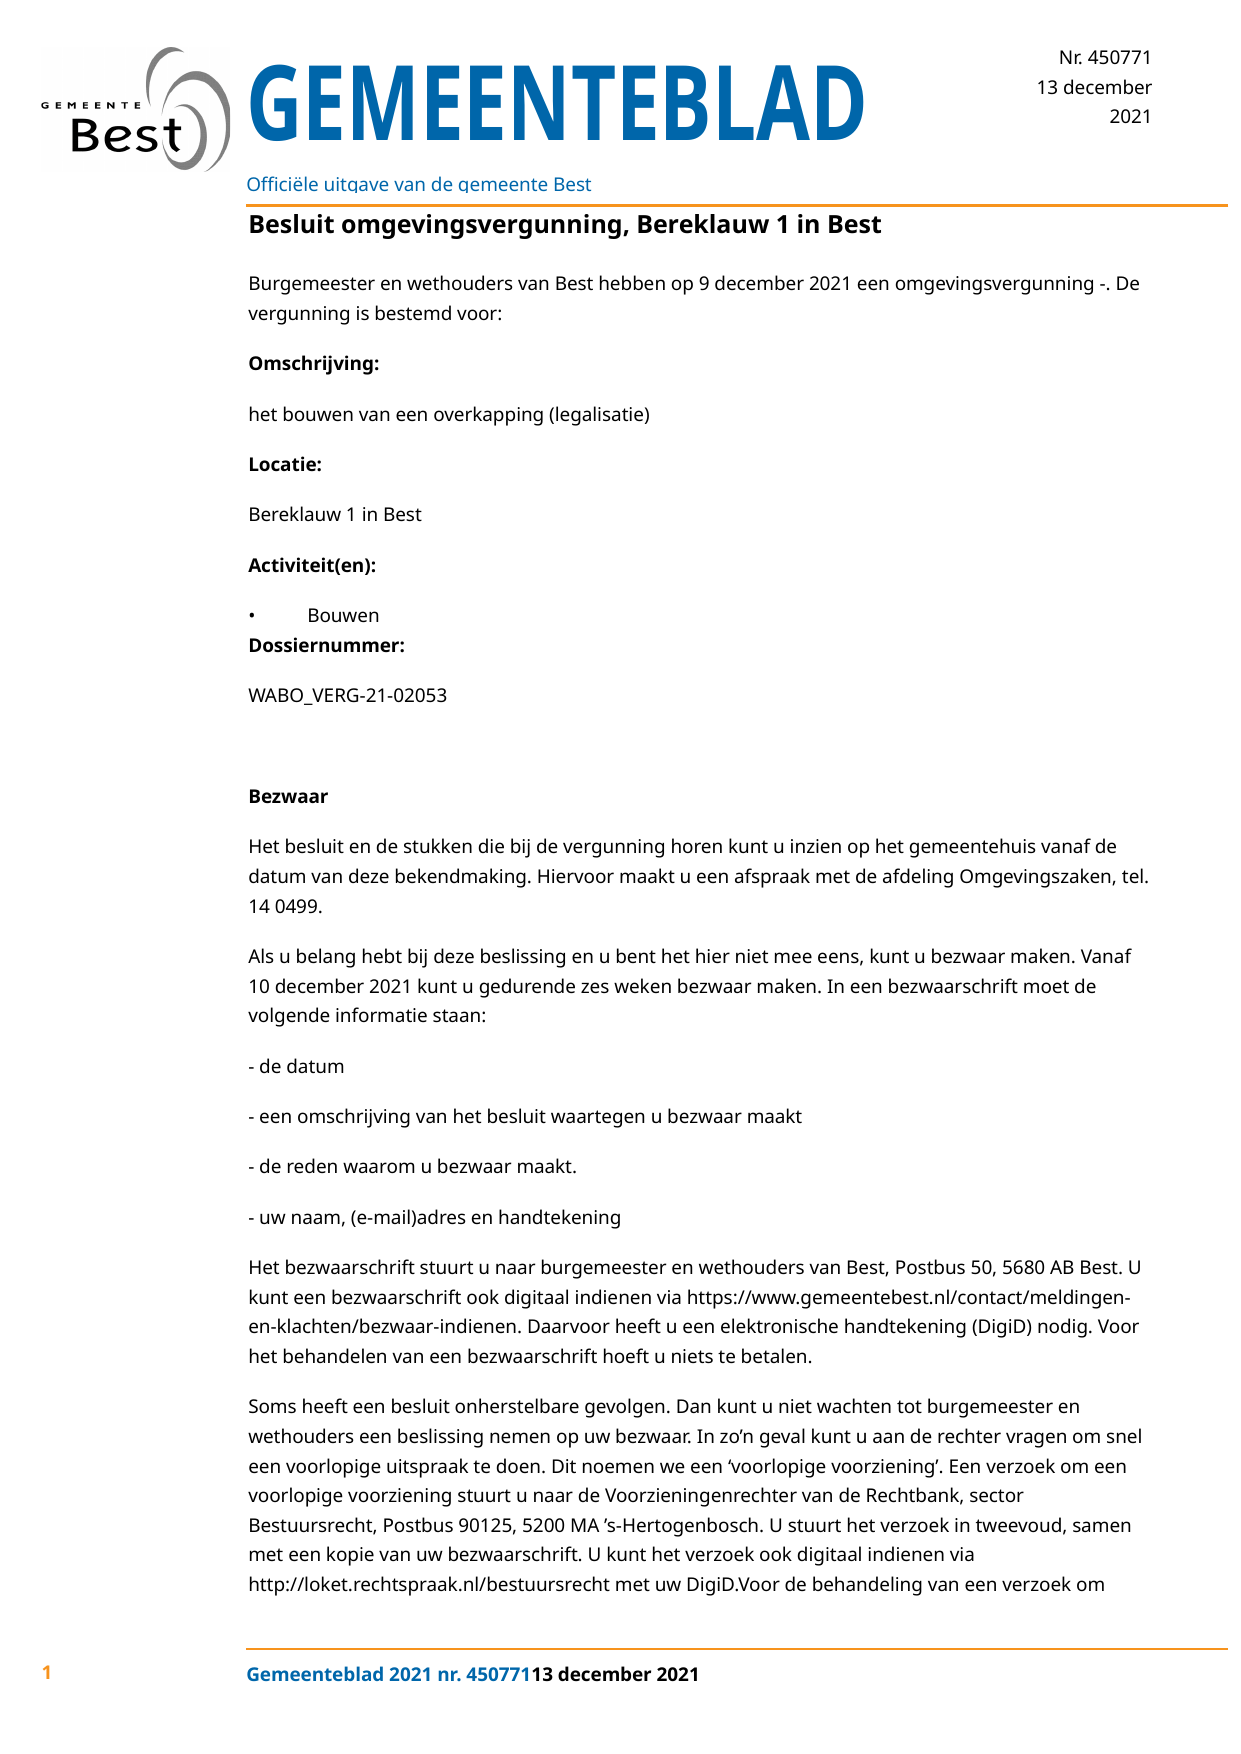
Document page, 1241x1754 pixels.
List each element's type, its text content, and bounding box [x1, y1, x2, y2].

text - de reden waarom u bezwaar maakt. [248, 1154, 1152, 1179]
text het bouwen van een overkapping (legalisatie) [248, 401, 1152, 426]
text Omschrijving: [248, 350, 1152, 376]
text - een omschrijving van het besluit waartegen u bezwaar maakt [248, 1103, 1152, 1129]
list Bouwen [248, 602, 1152, 628]
text Dossiernummer: [248, 632, 1152, 658]
text Bezwaar [248, 783, 1152, 809]
text WABO_VERG-21-02053 [248, 682, 1152, 708]
text Soms heeft een besluit onherstelbare gevolgen. Dan kunt u niet wachten tot burgemeester en wethouders een beslissing nemen op uw bezwaar. In zo’n geval kunt u aan de rechter vragen om snel een voorlopige uitspraak te doen. Dit noemen we een ‘voorlopige voorziening’. Een verzoek om een voorlopige voorziening stuurt u naar de Voorzieningenrechter van de Rechtbank, sector Bestuursrecht, Postbus 90125, 5200 MA ’s-Hertogenbosch. U stuurt het verzoek in tweevoud, samen met een kopie van uw bezwaarschrift. U kunt het verzoek ook digitaal indienen via http://loket.rechtspraak.nl/bestuursrecht met uw DigiD.Voor de behandeling van een verzoek om [248, 1394, 1152, 1597]
text Het besluit en de stukken die bij de vergunning horen kunt u inzien op het gemeentehuis vanaf de datum van deze bekendmaking. Hiervoor maakt u een afspraak met de afdeling Omgevingszaken, tel. 14 0499. [248, 834, 1152, 918]
picture [41, 47, 231, 172]
text Locatie: [248, 451, 1152, 477]
text Het bezwaarschrift stuurt u naar burgemeester en wethouders van Best, Postbus 50, 5680 AB Best. U kunt een bezwaarschrift ook digitaal indienen via https://www.gemeentebest.nl/contact/meldingen-en-klachten/bezwaar-indienen. Daarvoor heeft u een elektronische handtekening (DigiD) nodig. Voor het behandelen van een bezwaarschrift hoeft u niets te betalen. [248, 1254, 1152, 1369]
text Burgemeester en wethouders van Best hebben op 9 december 2021 een omgevingsvergunning -. De vergunning is bestemd voor: [248, 270, 1152, 326]
text Besluit omgevingsvergunning, Bereklauw 1 in Best [248, 207, 1152, 241]
text Activiteit(en): [248, 552, 1152, 578]
text - uw naam, (e-mail)adres en handtekening [248, 1204, 1152, 1230]
text Bereklauw 1 in Best [248, 502, 1152, 527]
text - de datum [248, 1053, 1152, 1078]
text Als u belang hebt bij deze beslissing en u bent het hier niet mee eens, kunt u bezwaar maken. Vanaf 10 december 2021 kunt u gedurende zes weken bezwaar maken. In een bezwaarschrift moet de volgende informatie staan: [248, 943, 1152, 1028]
